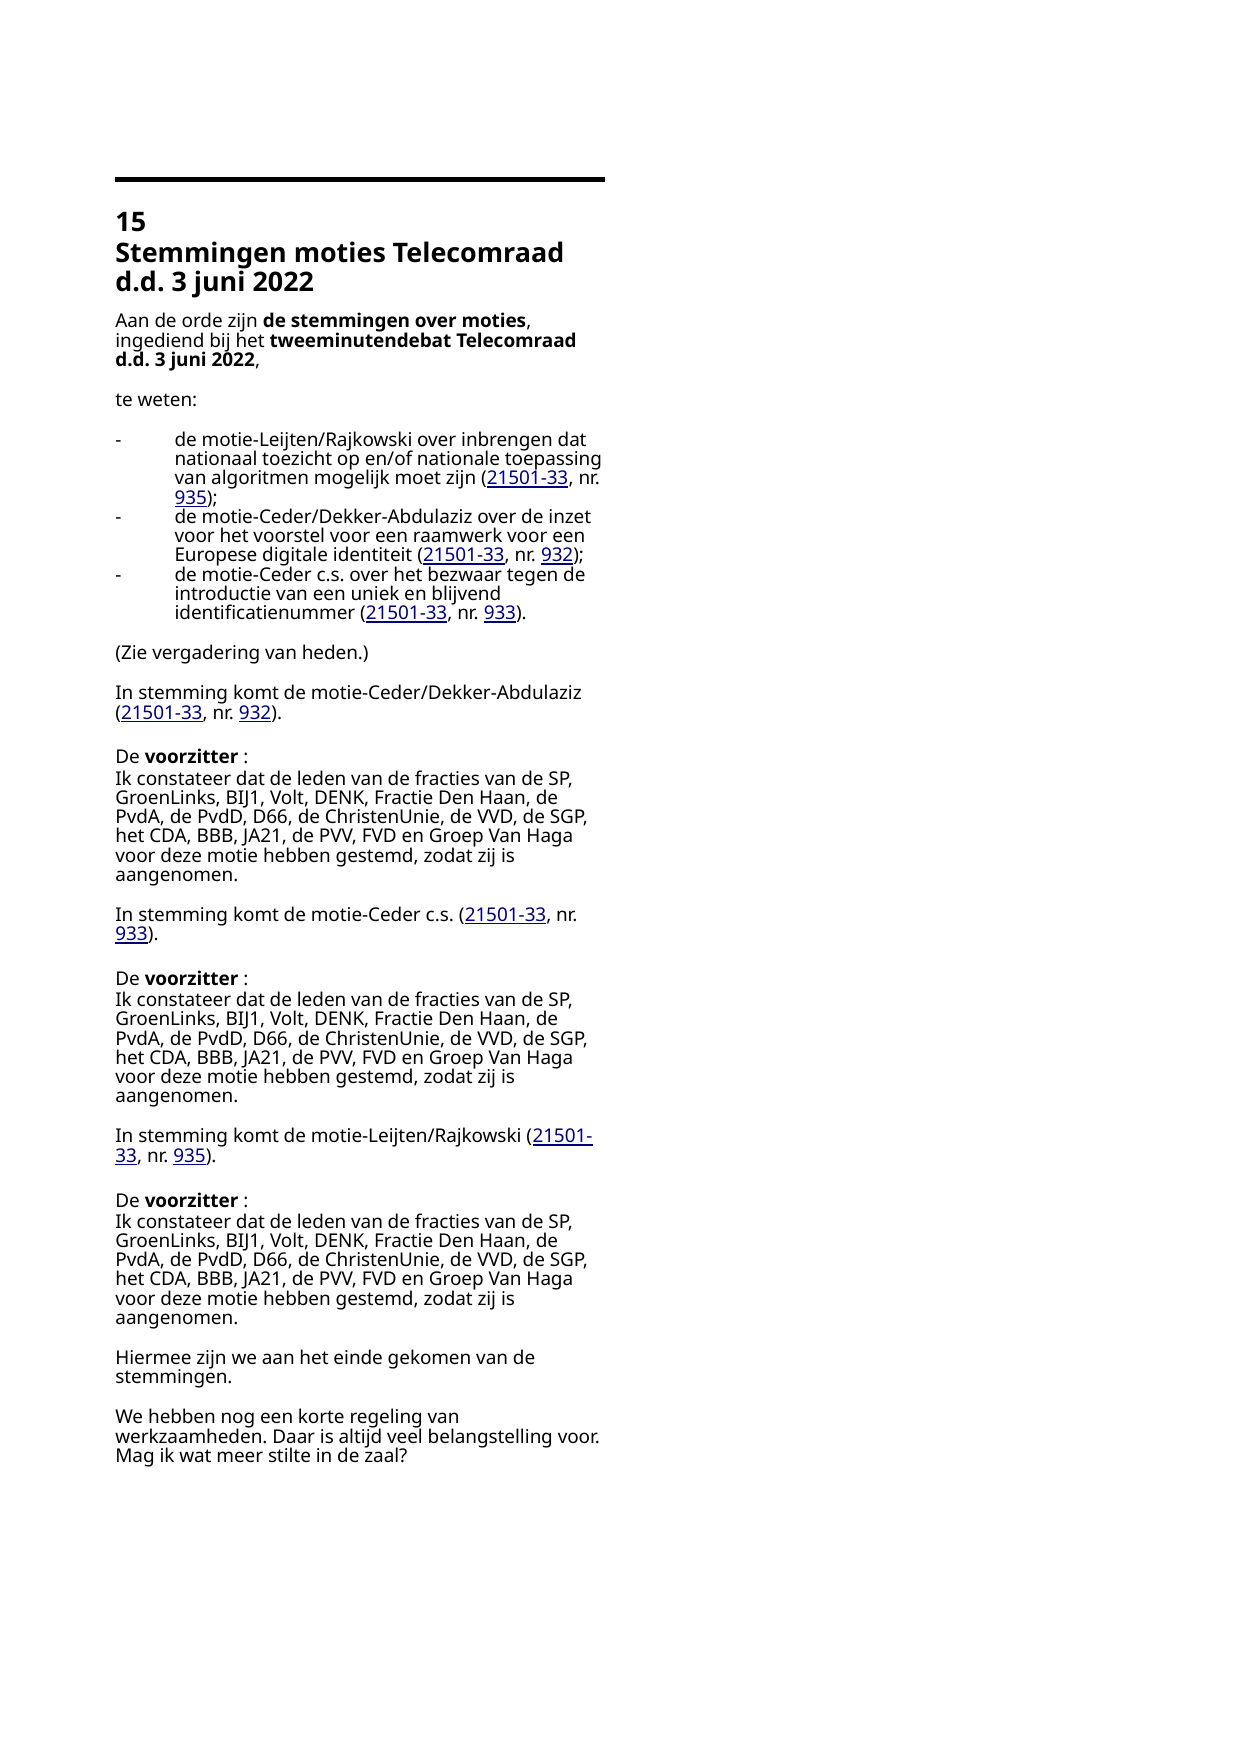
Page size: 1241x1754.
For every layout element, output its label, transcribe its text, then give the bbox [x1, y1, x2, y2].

text De voorzitter : [115, 744, 605, 769]
list de motie-Ceder c.s. over het bezwaar tegen de introductie van een uniek en blijvend identificatienummer (21501-33, nr. 933). [115, 566, 605, 623]
text In stemming komt de motie-Ceder/Dekker-Abdulaziz (21501-33, nr. 932). [115, 684, 605, 723]
list de motie-Ceder/Dekker-Abdulaziz over de inzet voor het voorstel voor een raamwerk voor een Europese digitale identiteit (21501-33, nr. 932); [115, 508, 605, 566]
text te weten: [115, 391, 605, 410]
text In stemming komt de motie-Ceder c.s. (21501-33, nr. 933). [115, 906, 605, 944]
text (Zie vergadering van heden.) [115, 644, 605, 663]
text Aan de orde zijn de stemmingen over moties, ingediend bij het tweeminutendebat Telecomraad d.d. 3 juni 2022, [115, 312, 605, 370]
text In stemming komt de motie-Leijten/Rajkowski (21501-33, nr. 935). [115, 1127, 605, 1166]
text Ik constateer dat de leden van de fracties van de SP, GroenLinks, BIJ1, Volt, DENK, Fractie Den Haan, de PvdA, de PvdD, D66, de ChristenUnie, de VVD, de SGP, het CDA, BBB, JA21, de PVV, FVD en Groep Van Haga voor deze motie hebben gestemd, zodat zij is aangenomen. [115, 1213, 605, 1328]
text 15 [115, 203, 605, 239]
text Ik constateer dat de leden van de fracties van de SP, GroenLinks, BIJ1, Volt, DENK, Fractie Den Haan, de PvdA, de PvdD, D66, de ChristenUnie, de VVD, de SGP, het CDA, BBB, JA21, de PVV, FVD en Groep Van Haga voor deze motie hebben gestemd, zodat zij is aangenomen. [115, 991, 605, 1107]
text We hebben nog een korte regeling van werkzaamheden. Daar is altijd veel belangstelling voor. Mag ik wat meer stilte in de zaal? [115, 1408, 605, 1466]
text Hiermee zijn we aan het einde gekomen van de stemmingen. [115, 1349, 605, 1388]
list de motie-Leijten/Rajkowski over inbrengen dat nationaal toezicht op en/of nationale toepassing van algoritmen mogelijk moet zijn (21501-33, nr. 935); [115, 431, 605, 508]
text Ik constateer dat de leden van de fracties van de SP, GroenLinks, BIJ1, Volt, DENK, Fractie Den Haan, de PvdA, de PvdD, D66, de ChristenUnie, de VVD, de SGP, het CDA, BBB, JA21, de PVV, FVD en Groep Van Haga voor deze motie hebben gestemd, zodat zij is aangenomen. [115, 769, 605, 885]
text De voorzitter : [115, 1187, 605, 1213]
text Stemmingen moties Telecomraad d.d. 3 juni 2022 [115, 239, 605, 312]
text De voorzitter : [115, 965, 605, 991]
